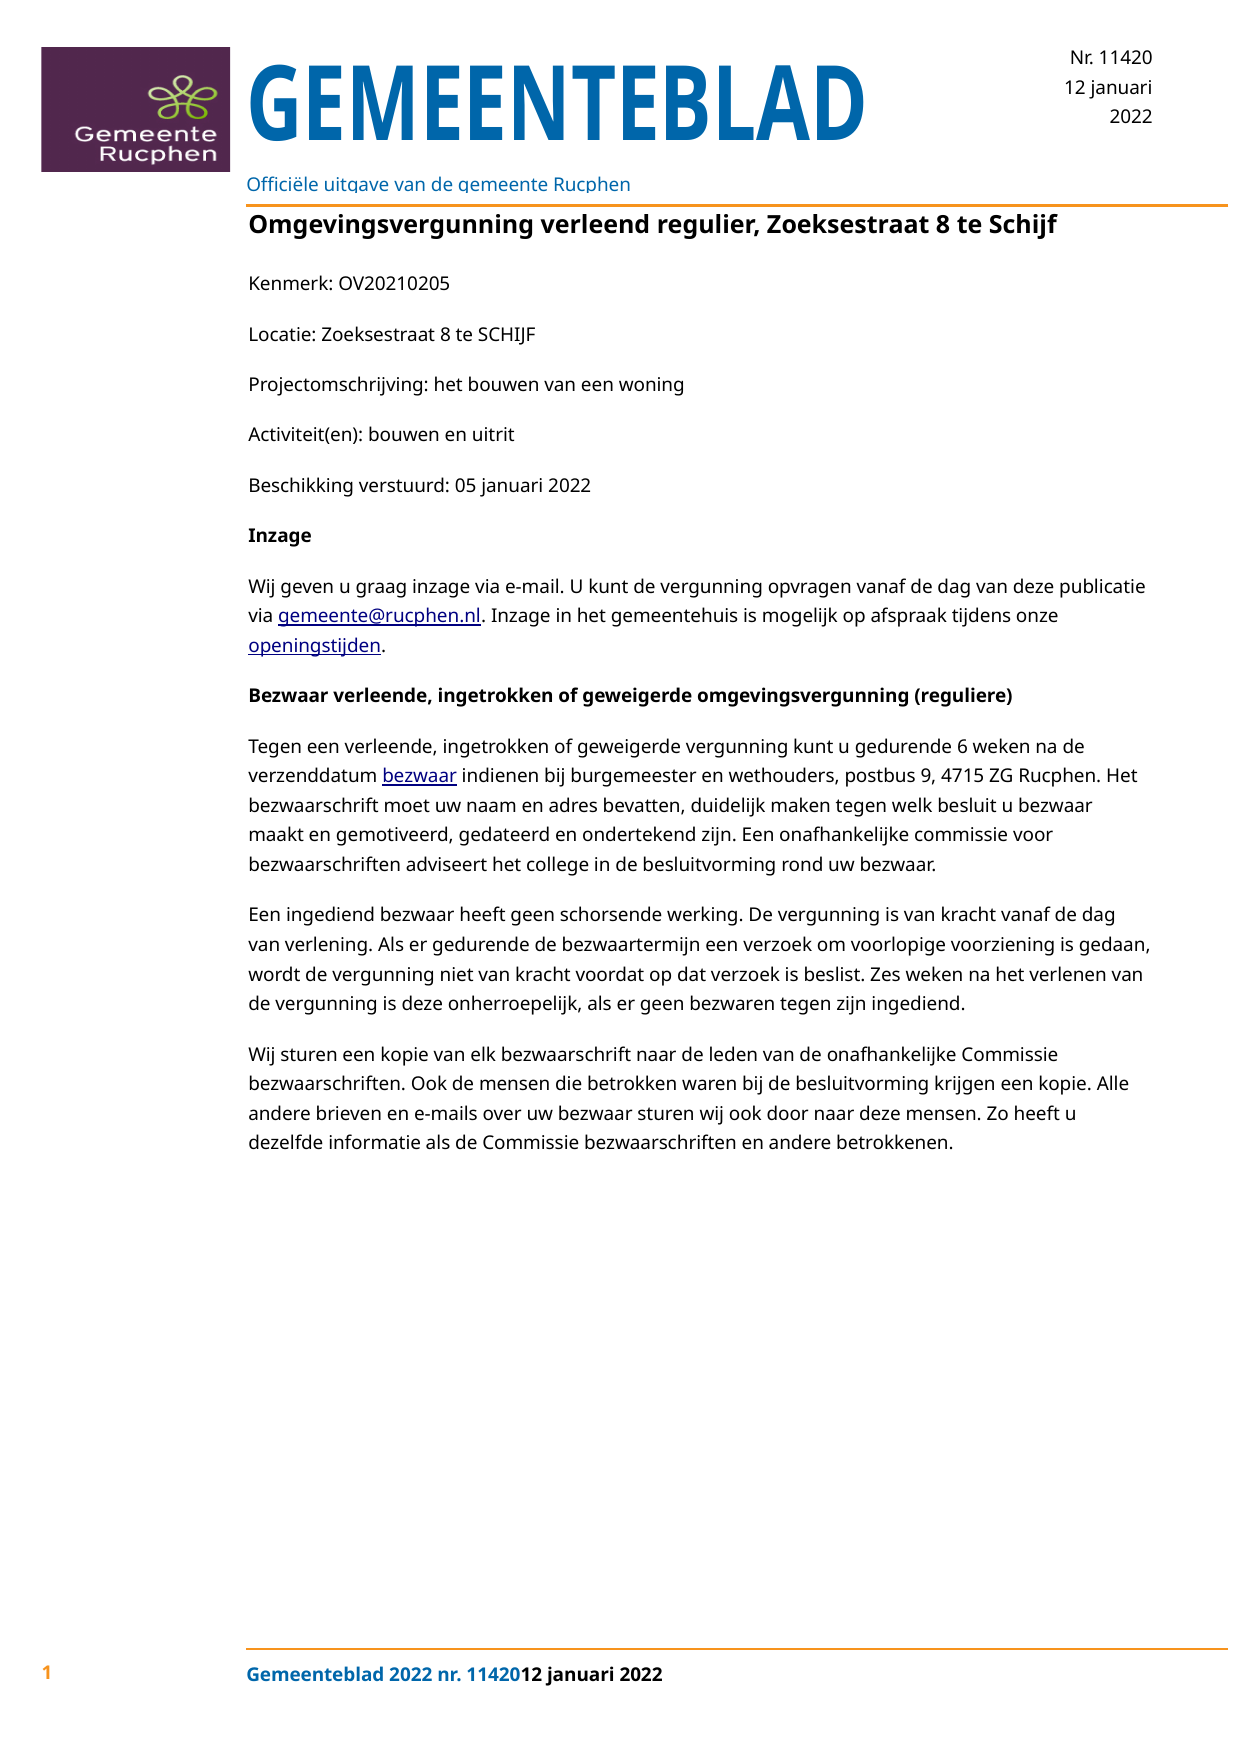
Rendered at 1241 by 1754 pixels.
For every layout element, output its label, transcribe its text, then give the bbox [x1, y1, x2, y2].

text Tegen een verleende, ingetrokken of geweigerde vergunning kunt u gedurende 6 weken na de verzenddatum bezwaar indienen bij burgemeester en wethouders, postbus 9, 4715 ZG Rucphen. Het bezwaarschrift moet uw naam en adres bevatten, duidelijk maken tegen welk besluit u bezwaar maakt en gemotiveerd, gedateerd en ondertekend zijn. Een onafhankelijke commissie voor bezwaarschriften adviseert het college in de besluitvorming rond uw bezwaar. [248, 733, 1152, 877]
text Projectomschrijving: het bouwen van een woning [248, 371, 1152, 397]
picture [41, 47, 231, 172]
text Wij geven u graag inzage via e-mail. U kunt de vergunning opvragen vanaf de dag van deze publicatie via gemeente@rucphen.nl. Inzage in het gemeentehuis is mogelijk op afspraak tijdens onze openingstijden. [248, 573, 1152, 658]
text Kenmerk: OV20210205 [248, 270, 1152, 296]
text Beschikking verstuurd: 05 januari 2022 [248, 472, 1152, 498]
text Omgevingsvergunning verleend regulier, Zoeksestraat 8 te Schijf [248, 207, 1152, 241]
text Locatie: Zoeksestraat 8 te SCHIJF [248, 321, 1152, 346]
text Een ingediend bezwaar heeft geen schorsende werking. De vergunning is van kracht vanaf de dag van verlening. Als er gedurende de bezwaartermijn een verzoek om voorlopige voorziening is gedaan, wordt de vergunning niet van kracht voordat op dat verzoek is beslist. Zes weken na het verlenen van de vergunning is deze onherroepelijk, als er geen bezwaren tegen zijn ingediend. [248, 902, 1152, 1016]
text Wij sturen een kopie van elk bezwaarschrift naar de leden van de onafhankelijke Commissie bezwaarschriften. Ook de mensen die betrokken waren bij de besluitvorming krijgen een kopie. Alle andere brieven en e-mails over uw bezwaar sturen wij ook door naar deze mensen. Zo heeft u dezelfde informatie als de Commissie bezwaarschriften en andere betrokkenen. [248, 1041, 1152, 1155]
text Bezwaar verleende, ingetrokken of geweigerde omgevingsvergunning (reguliere) [248, 682, 1152, 708]
text Inzage [248, 522, 1152, 548]
text Activiteit(en): bouwen en uitrit [248, 422, 1152, 447]
